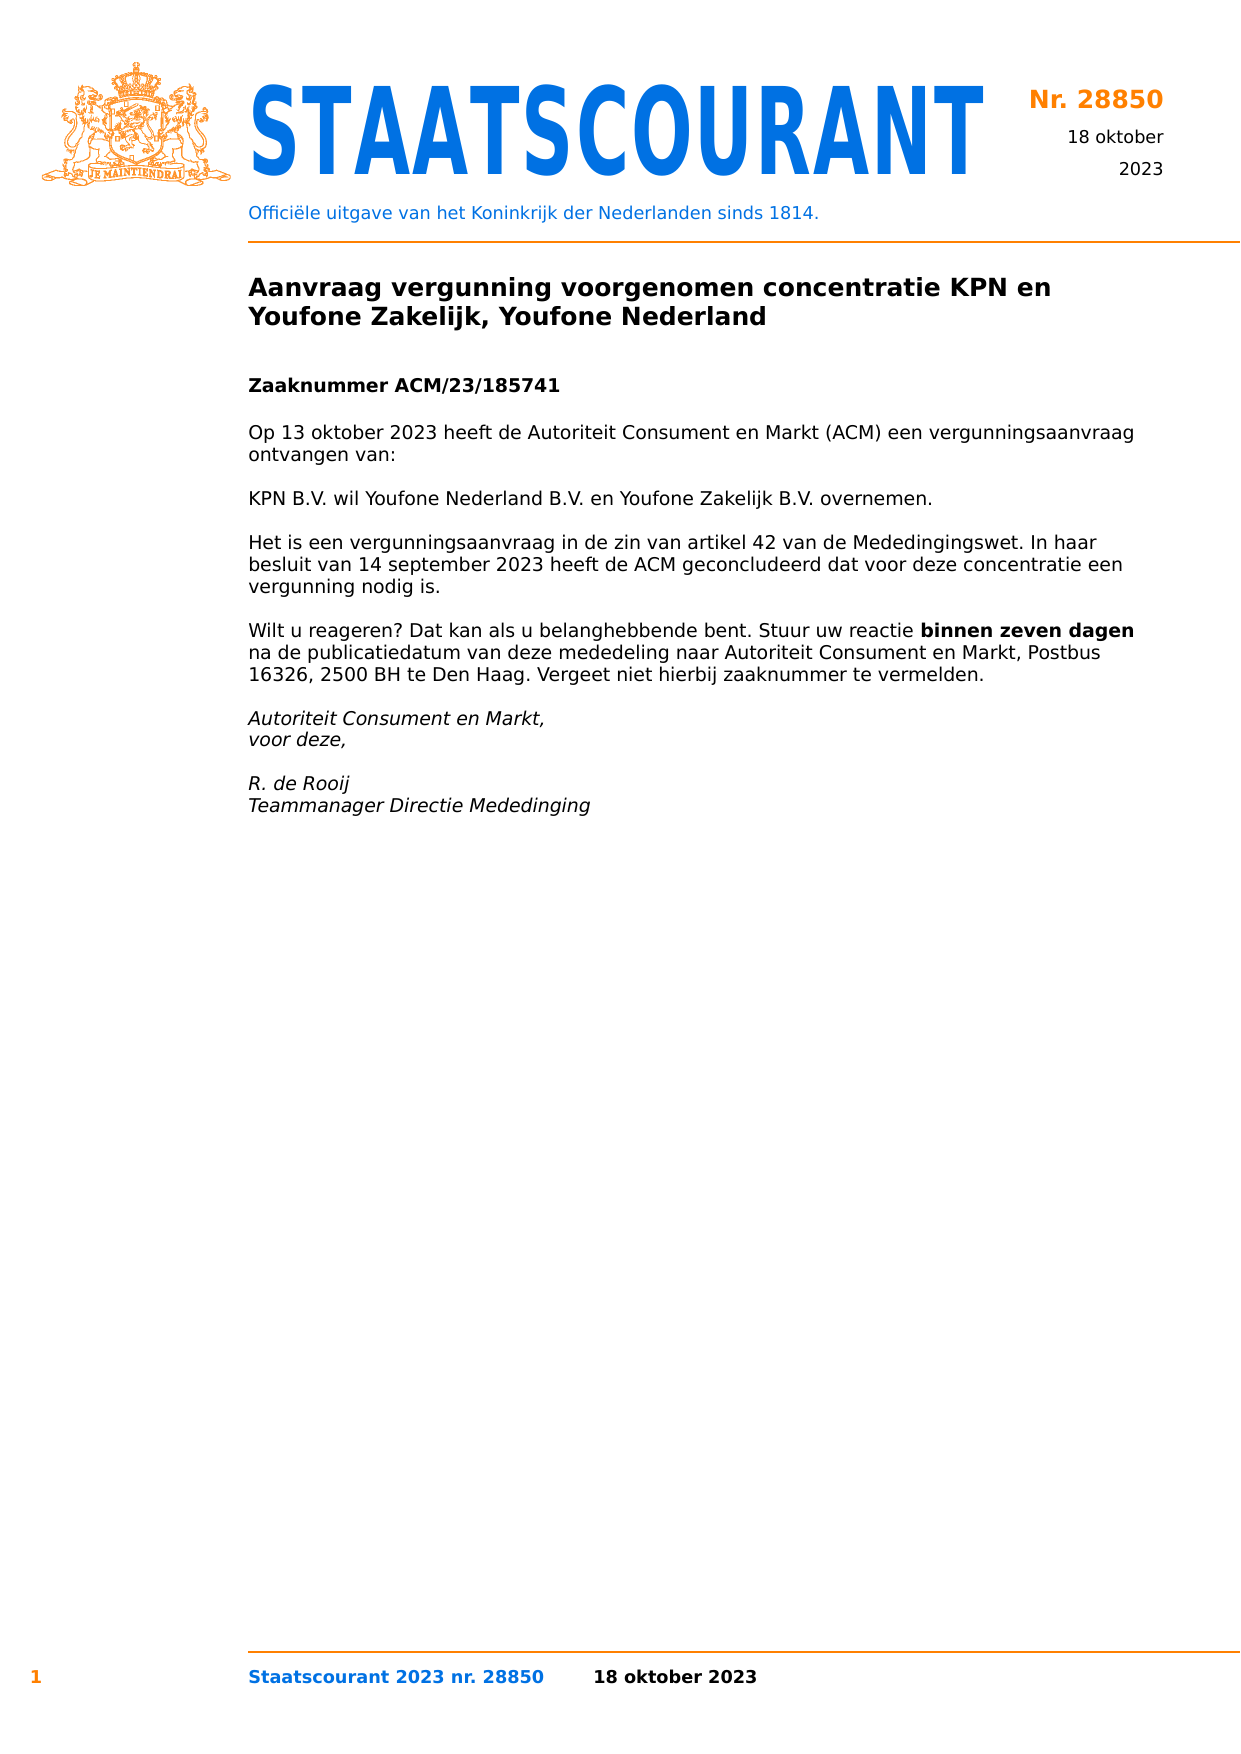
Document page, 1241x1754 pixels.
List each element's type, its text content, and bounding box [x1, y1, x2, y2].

text Wilt u reageren? Dat kan als u belanghebbende bent. Stuur uw reactie binnen zeven dagen na de publicatiedatum van deze mededeling naar Autoriteit Consument en Markt, Postbus 16326, 2500 BH te Den Haag. Vergeet niet hierbij zaaknummer te vermelden. [248, 619, 1163, 686]
table_header Nr. 28850 [998, 62, 1240, 121]
text Het is een vergunningsaanvraag in de zin van artikel 42 van de Mededingingswet. In haar besluit van 14 september 2023 heeft de ACM geconcludeerd dat voor deze concentratie een vergunning nodig is. [248, 532, 1163, 598]
text Op 13 oktober 2023 heeft de Autoriteit Consument en Markt (ACM) een vergunningsaanvraag ontvangen van: [248, 422, 1163, 466]
text Autoriteit Consument en Markt, voor deze, R. de Rooij Teammanager Directie Mededinging [248, 707, 1163, 817]
table_header STAATSCOURANT [248, 62, 998, 203]
picture [41, 62, 231, 186]
table_cell 2023 [998, 153, 1240, 203]
table_cell 18 oktober [998, 121, 1240, 153]
subtitle Aanvraag vergunning voorgenomen concentratie KPN en Youfone Zakelijk, Youfone Nederland [248, 273, 1163, 331]
text KPN B.V. wil Youfone Nederland B.V. en Youfone Zakelijk B.V. overnemen. [248, 488, 1163, 510]
subtitle Zaaknummer ACM/23/185741 [248, 375, 1163, 397]
table_cell Officiële uitgave van het Koninkrijk der Nederlanden sinds 1814. [248, 203, 1240, 241]
table_header [25, 62, 248, 241]
